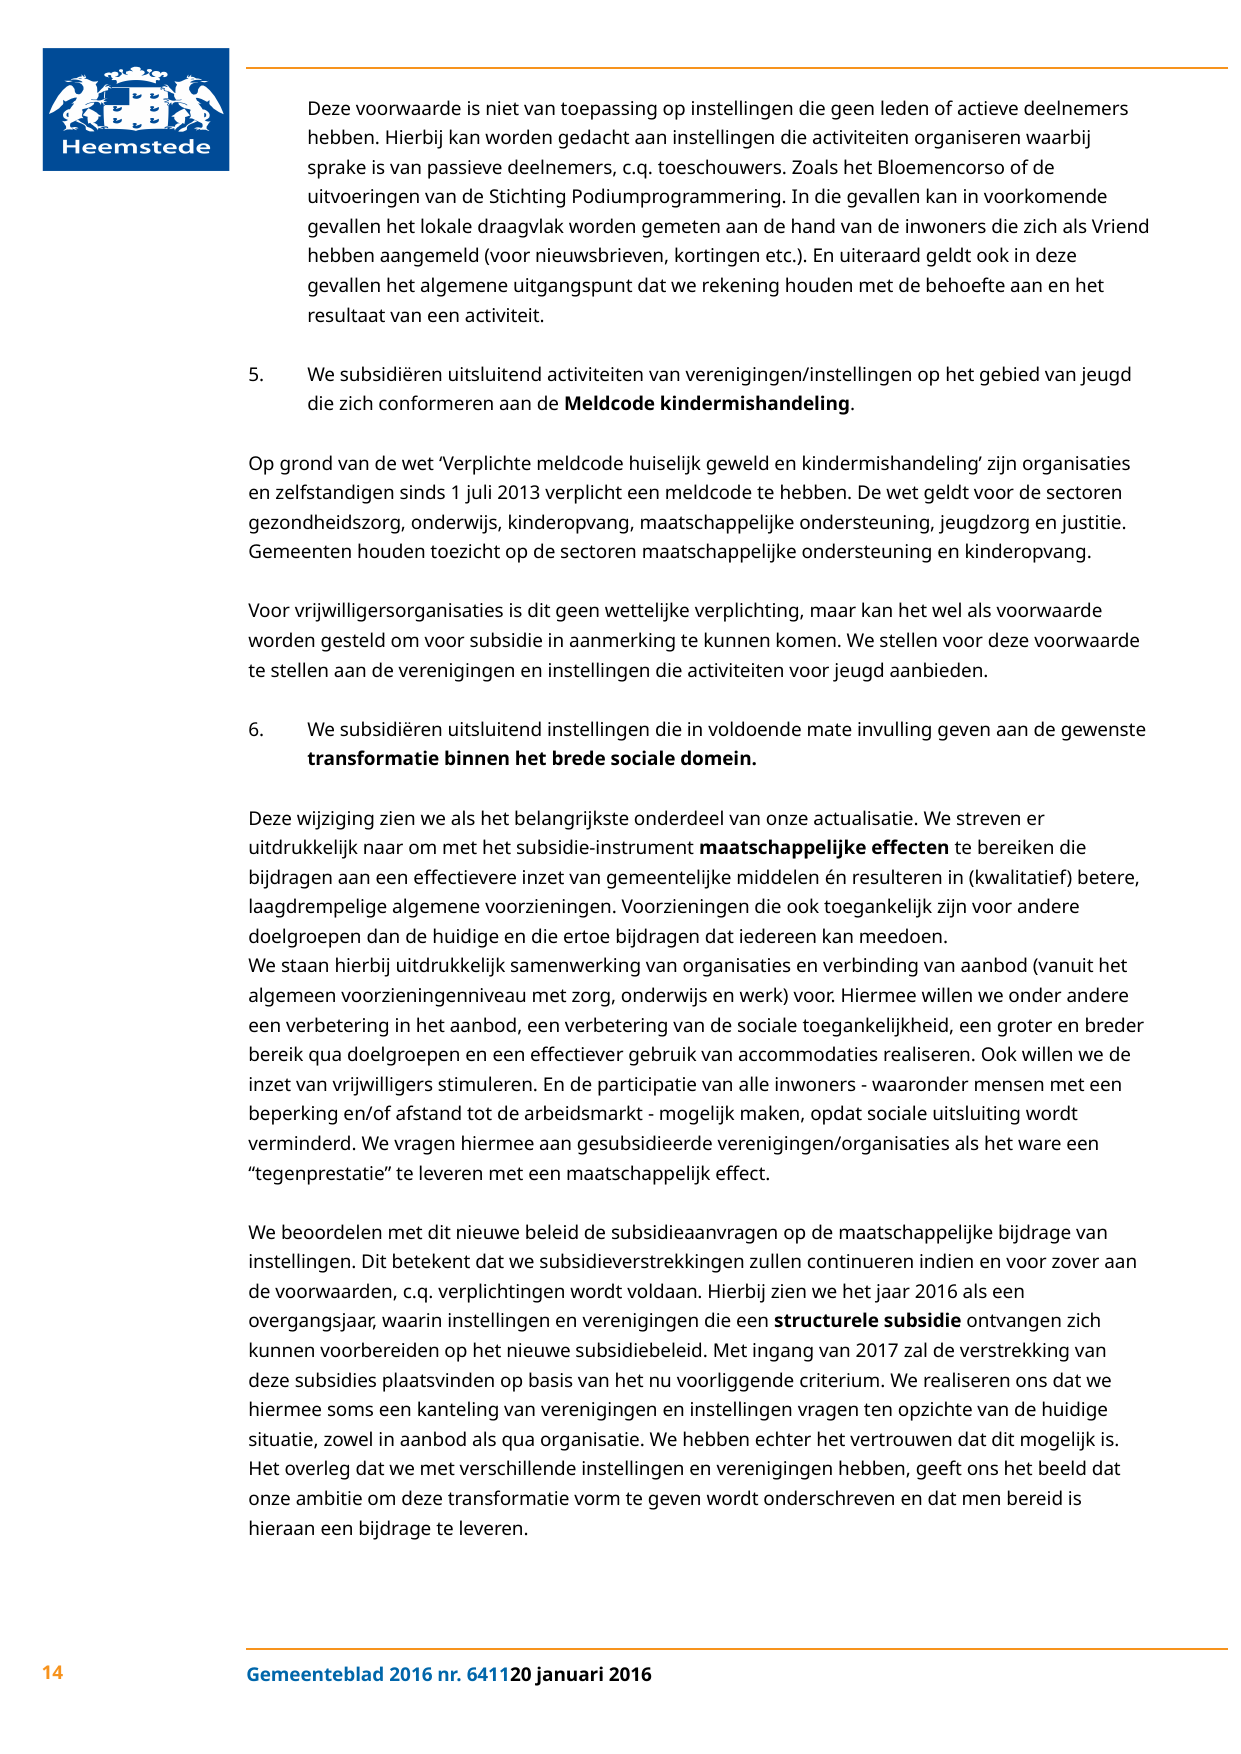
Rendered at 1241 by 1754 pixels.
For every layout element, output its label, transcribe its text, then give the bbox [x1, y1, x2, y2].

text We beoordelen met dit nieuwe beleid de subsidieaanvragen op de maatschappelijke bijdrage van instellingen. Dit betekent dat we subsidieverstrekkingen zullen continueren indien en voor zover aan de voorwaarden, c.q. verplichtingen wordt voldaan. Hierbij zien we het jaar 2016 als een overgangsjaar, waarin instellingen en verenigingen die een structurele subsidie ontvangen zich kunnen voorbereiden op het nieuwe subsidiebeleid. Met ingang van 2017 zal de verstrekking van deze subsidies plaatsvinden op basis van het nu voorliggende criterium. We realiseren ons dat we hiermee soms een kanteling van verenigingen en instellingen vragen ten opzichte van de huidige situatie, zowel in aanbod als qua organisatie. We hebben echter het vertrouwen dat dit mogelijk is. Het overleg dat we met verschillende instellingen en verenigingen hebben, geeft ons het beeld dat onze ambitie om deze transformatie vorm te geven wordt onderschreven en dat men bereid is hieraan een bijdrage te leveren. [248, 1219, 1152, 1541]
text We staan hierbij uitdrukkelijk samenwerking van organisaties en verbinding van aanbod (vanuit het algemeen voorzieningenniveau met zorg, onderwijs en werk) voor. Hiermee willen we onder andere een verbetering in het aanbod, een verbetering van de sociale toegankelijkheid, een groter en breder bereik qua doelgroepen en een effectiever gebruik van accommodaties realiseren. Ook willen we de inzet van vrijwilligers stimuleren. En de participatie van alle inwoners - waaronder mensen met een beperking en/of afstand tot de arbeidsmarkt - mogelijk maken, opdat sociale uitsluiting wordt verminderd. We vragen hiermee aan gesubsidieerde verenigingen/organisaties als het ware een “tegenprestatie” te leveren met een maatschappelijk effect. [248, 953, 1152, 1186]
list We subsidiëren uitsluitend activiteiten van verenigingen/instellingen op het gebied van jeugd die zich conformeren aan de Meldcode kindermishandeling. [248, 361, 1152, 416]
text Voor vrijwilligersorganisaties is dit geen wettelijke verplichting, maar kan het wel als voorwaarde worden gesteld om voor subsidie in aanmerking te kunnen komen. We stellen voor deze voorwaarde te stellen aan de verenigingen en instellingen die activiteiten voor jeugd aanbieden. [248, 598, 1152, 683]
picture [41, 47, 231, 172]
text Op grond van de wet ‘Verplichte meldcode huiselijk geweld en kindermishandeling’ zijn organisaties en zelfstandigen sinds 1 juli 2013 verplicht een meldcode te hebben. De wet geldt voor de sectoren gezondheidszorg, onderwijs, kinderopvang, maatschappelijke ondersteuning, jeugdzorg en justitie. Gemeenten houden toezicht op de sectoren maatschappelijke ondersteuning en kinderopvang. [248, 450, 1152, 564]
text Deze wijziging zien we als het belangrijkste onderdeel van onze actualisatie. We streven er uitdrukkelijk naar om met het subsidie-instrument maatschappelijke effecten te bereiken die bijdragen aan een effectievere inzet van gemeentelijke middelen én resulteren in (kwalitatief) betere, laagdrempelige algemene voorzieningen. Voorzieningen die ook toegankelijk zijn voor andere doelgroepen dan de huidige en die ertoe bijdragen dat iedereen kan meedoen. [248, 805, 1152, 949]
list We subsidiëren uitsluitend instellingen die in voldoende mate invulling geven aan de gewenste transformatie binnen het brede sociale domein. [248, 716, 1152, 771]
list Deze voorwaarde is niet van toepassing op instellingen die geen leden of actieve deelnemers hebben. Hierbij kan worden gedacht aan instellingen die activiteiten organiseren waarbij sprake is van passieve deelnemers, c.q. toeschouwers. Zoals het Bloemencorso of de uitvoeringen van de Stichting Podiumprogrammering. In die gevallen kan in voorkomende gevallen het lokale draagvlak worden gemeten aan de hand van de inwoners die zich als Vriend hebben aangemeld (voor nieuwsbrieven, kortingen etc.). En uiteraard geldt ook in deze gevallen het algemene uitgangspunt dat we rekening houden met de behoefte aan en het resultaat van een activiteit. [248, 95, 1152, 328]
